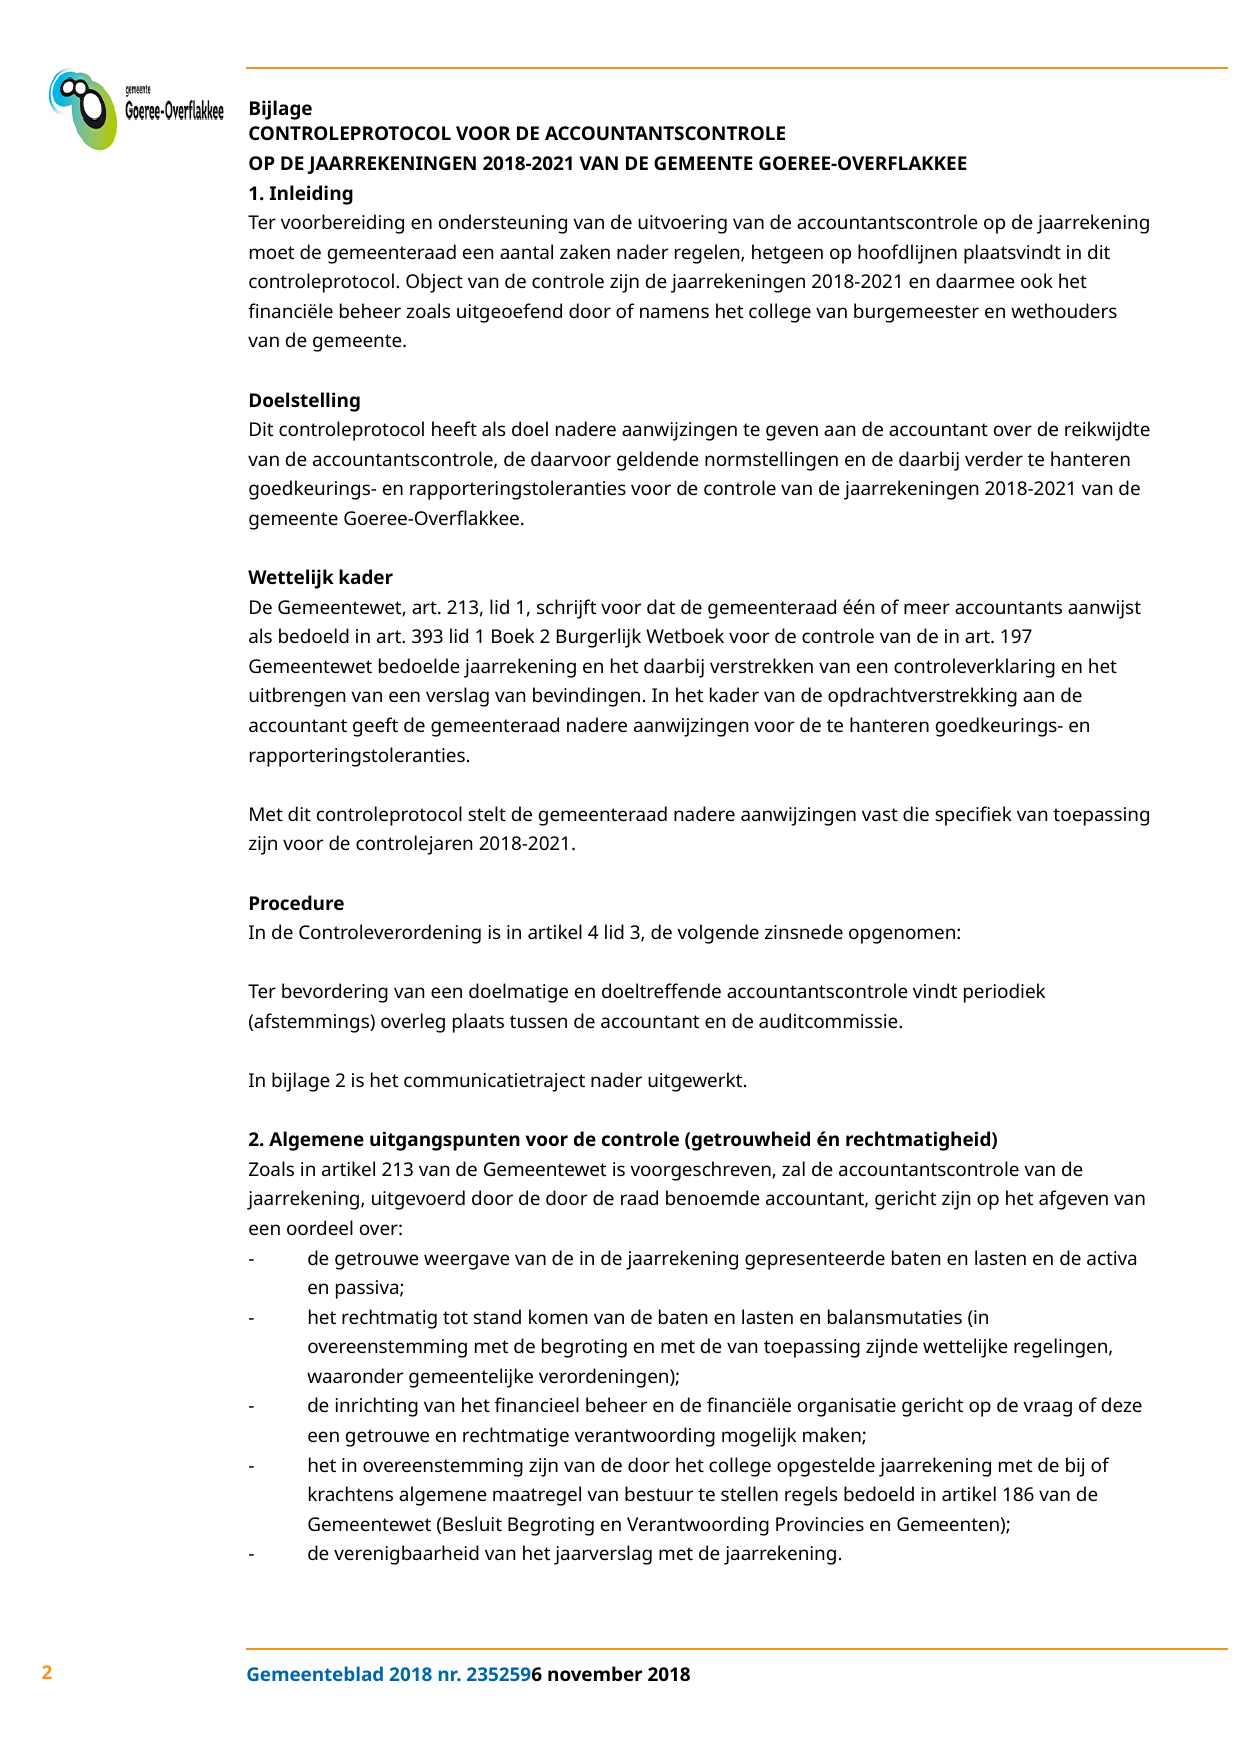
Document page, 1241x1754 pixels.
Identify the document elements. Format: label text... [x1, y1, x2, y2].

text Doelstelling [248, 387, 1152, 413]
text Ter voorbereiding en ondersteuning van de uitvoering van de accountantscontrole op de jaarrekening moet de gemeenteraad een aantal zaken nader regelen, hetgeen op hoofdlijnen plaatsvindt in dit controleprotocol. Object van de controle zijn de jaarrekeningen 2018-2021 en daarmee ook het financiële beheer zoals uitgeoefend door of namens het college van burgemeester en wethouders van de gemeente. [248, 209, 1152, 353]
text De Gemeentewet, art. 213, lid 1, schrijft voor dat de gemeenteraad één of meer accountants aanwijst als bedoeld in art. 393 lid 1 Boek 2 Burgerlijk Wetboek voor de controle van de in art. 197 Gemeentewet bedoelde jaarrekening en het daarbij verstrekken van een controleverklaring en het uitbrengen van een verslag van bevindingen. In het kader van de opdrachtverstrekking aan de accountant geeft de gemeenteraad nadere aanwijzingen voor de te hanteren goedkeurings- en rapporteringstoleranties. [248, 594, 1152, 768]
text In de Controleverordening is in artikel 4 lid 3, de volgende zinsnede opgenomen: [248, 919, 1152, 945]
list het in overeenstemming zijn van de door het college opgestelde jaarrekening met de bij of krachtens algemene maatregel van bestuur te stellen regels bedoeld in artikel 186 van de Gemeentewet (Besluit Begroting en Verantwoording Provincies en Gemeenten); [248, 1452, 1152, 1537]
text 1. Inleiding [248, 180, 1152, 206]
list de getrouwe weergave van de in de jaarrekening gepresenteerde baten en lasten en de activa en passiva; [248, 1245, 1152, 1300]
text Dit controleprotocol heeft als doel nadere aanwijzingen te geven aan de accountant over de reikwijdte van de accountantscontrole, de daarvoor geldende normstellingen en de daarbij verder te hanteren goedkeurings- en rapporteringstoleranties voor de controle van de jaarrekeningen 2018-2021 van de gemeente Goeree-Overflakkee. [248, 416, 1152, 531]
text Met dit controleprotocol stelt de gemeenteraad nadere aanwijzingen vast die specifiek van toepassing zijn voor de controlejaren 2018-2021. [248, 801, 1152, 856]
text 2. Algemene uitgangspunten voor de controle (getrouwheid én rechtmatigheid) [248, 1126, 1152, 1152]
text Ter bevordering van een doelmatige en doeltreffende accountantscontrole vindt periodiek (afstemmings) overleg plaats tussen de accountant en de auditcommissie. [248, 978, 1152, 1034]
text Wettelijk kader [248, 564, 1152, 590]
list de inrichting van het financieel beheer en de financiële organisatie gericht op de vraag of deze een getrouwe en rechtmatige verantwoording mogelijk maken; [248, 1393, 1152, 1448]
text Bijlage [248, 95, 1152, 121]
picture [41, 47, 231, 172]
text Zoals in artikel 213 van de Gemeentewet is voorgeschreven, zal de accountantscontrole van de jaarrekening, uitgevoerd door de door de raad benoemde accountant, gericht zijn op het afgeven van een oordeel over: [248, 1156, 1152, 1241]
text Procedure [248, 890, 1152, 916]
text In bijlage 2 is het communicatietraject nader uitgewerkt. [248, 1067, 1152, 1093]
text OP DE JAARREKENINGEN 2018-2021 VAN DE GEMEENTE GOEREE-OVERFLAKKEE [248, 150, 1152, 176]
list de verenigbaarheid van het jaarverslag met de jaarrekening. [248, 1541, 1152, 1566]
list het rechtmatig tot stand komen van de baten en lasten en balansmutaties (in overeenstemming met de begroting en met de van toepassing zijnde wettelijke regelingen, waaronder gemeentelijke verordeningen); [248, 1304, 1152, 1389]
text CONTROLEPROTOCOL VOOR DE ACCOUNTANTSCONTROLE [248, 121, 1152, 146]
